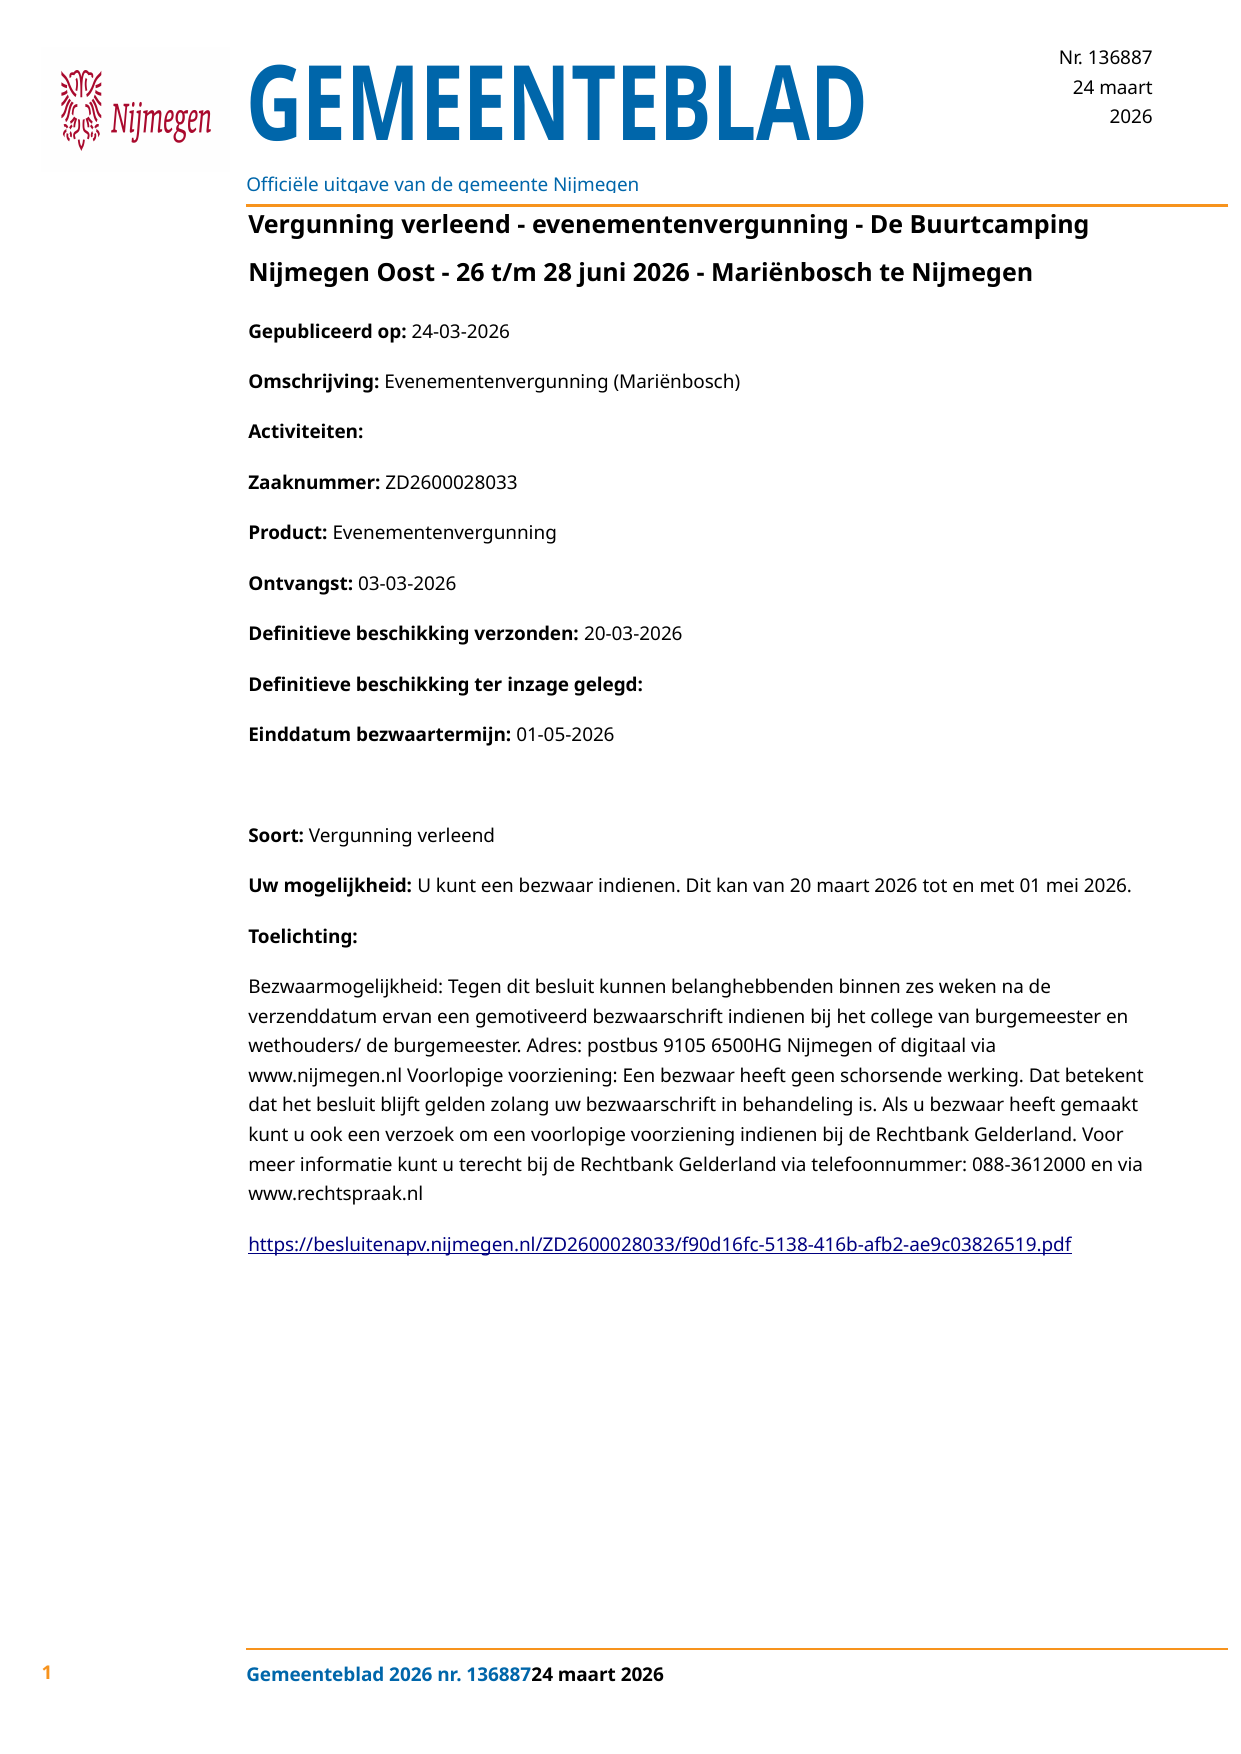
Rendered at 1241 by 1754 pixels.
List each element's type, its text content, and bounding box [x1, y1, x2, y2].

text Einddatum bezwaartermijn: 01-05-2026 [248, 721, 1152, 747]
text Ontvangst: 03-03-2026 [248, 570, 1152, 596]
picture [41, 47, 231, 172]
text Zaaknummer: ZD2600028033 [248, 469, 1152, 495]
text Soort: Vergunning verleend [248, 822, 1152, 848]
text Definitieve beschikking ter inzage gelegd: [248, 671, 1152, 697]
text Definitieve beschikking verzonden: 20-03-2026 [248, 620, 1152, 646]
text Omschrijving: Evenementenvergunning (Mariënbosch) [248, 368, 1152, 394]
text Product: Evenementenvergunning [248, 519, 1152, 545]
text https://besluitenapv.nijmegen.nl/ZD2600028033/f90d16fc-5138-416b-afb2-ae9c03826519.pdf [248, 1231, 1152, 1257]
text Activiteiten: [248, 419, 1152, 444]
text Toelichting: [248, 923, 1152, 949]
text Vergunning verleend - evenementenvergunning - De Buurtcamping Nijmegen Oost - 26 t/m 28 juni 2026 - Mariënbosch te Nijmegen [248, 207, 1152, 288]
text Bezwaarmogelijkheid: Tegen dit besluit kunnen belanghebbenden binnen zes weken na de verzenddatum ervan een gemotiveerd bezwaarschrift indienen bij het college van burgemeester en wethouders/ de burgemeester. Adres: postbus 9105 6500HG Nijmegen of digitaal via www.nijmegen.nl Voorlopige voorziening: Een bezwaar heeft geen schorsende werking. Dat betekent dat het besluit blijft gelden zolang uw bezwaarschrift in behandeling is. Als u bezwaar heeft gemaakt kunt u ook een verzoek om een voorlopige voorziening indienen bij de Rechtbank Gelderland. Voor meer informatie kunt u terecht bij de Rechtbank Gelderland via telefoonnummer: 088-3612000 en via www.rechtspraak.nl [248, 973, 1152, 1206]
text Uw mogelijkheid: U kunt een bezwaar indienen. Dit kan van 20 maart 2026 tot en met 01 mei 2026. [248, 872, 1152, 898]
text Gepubliceerd op: 24-03-2026 [248, 318, 1152, 344]
